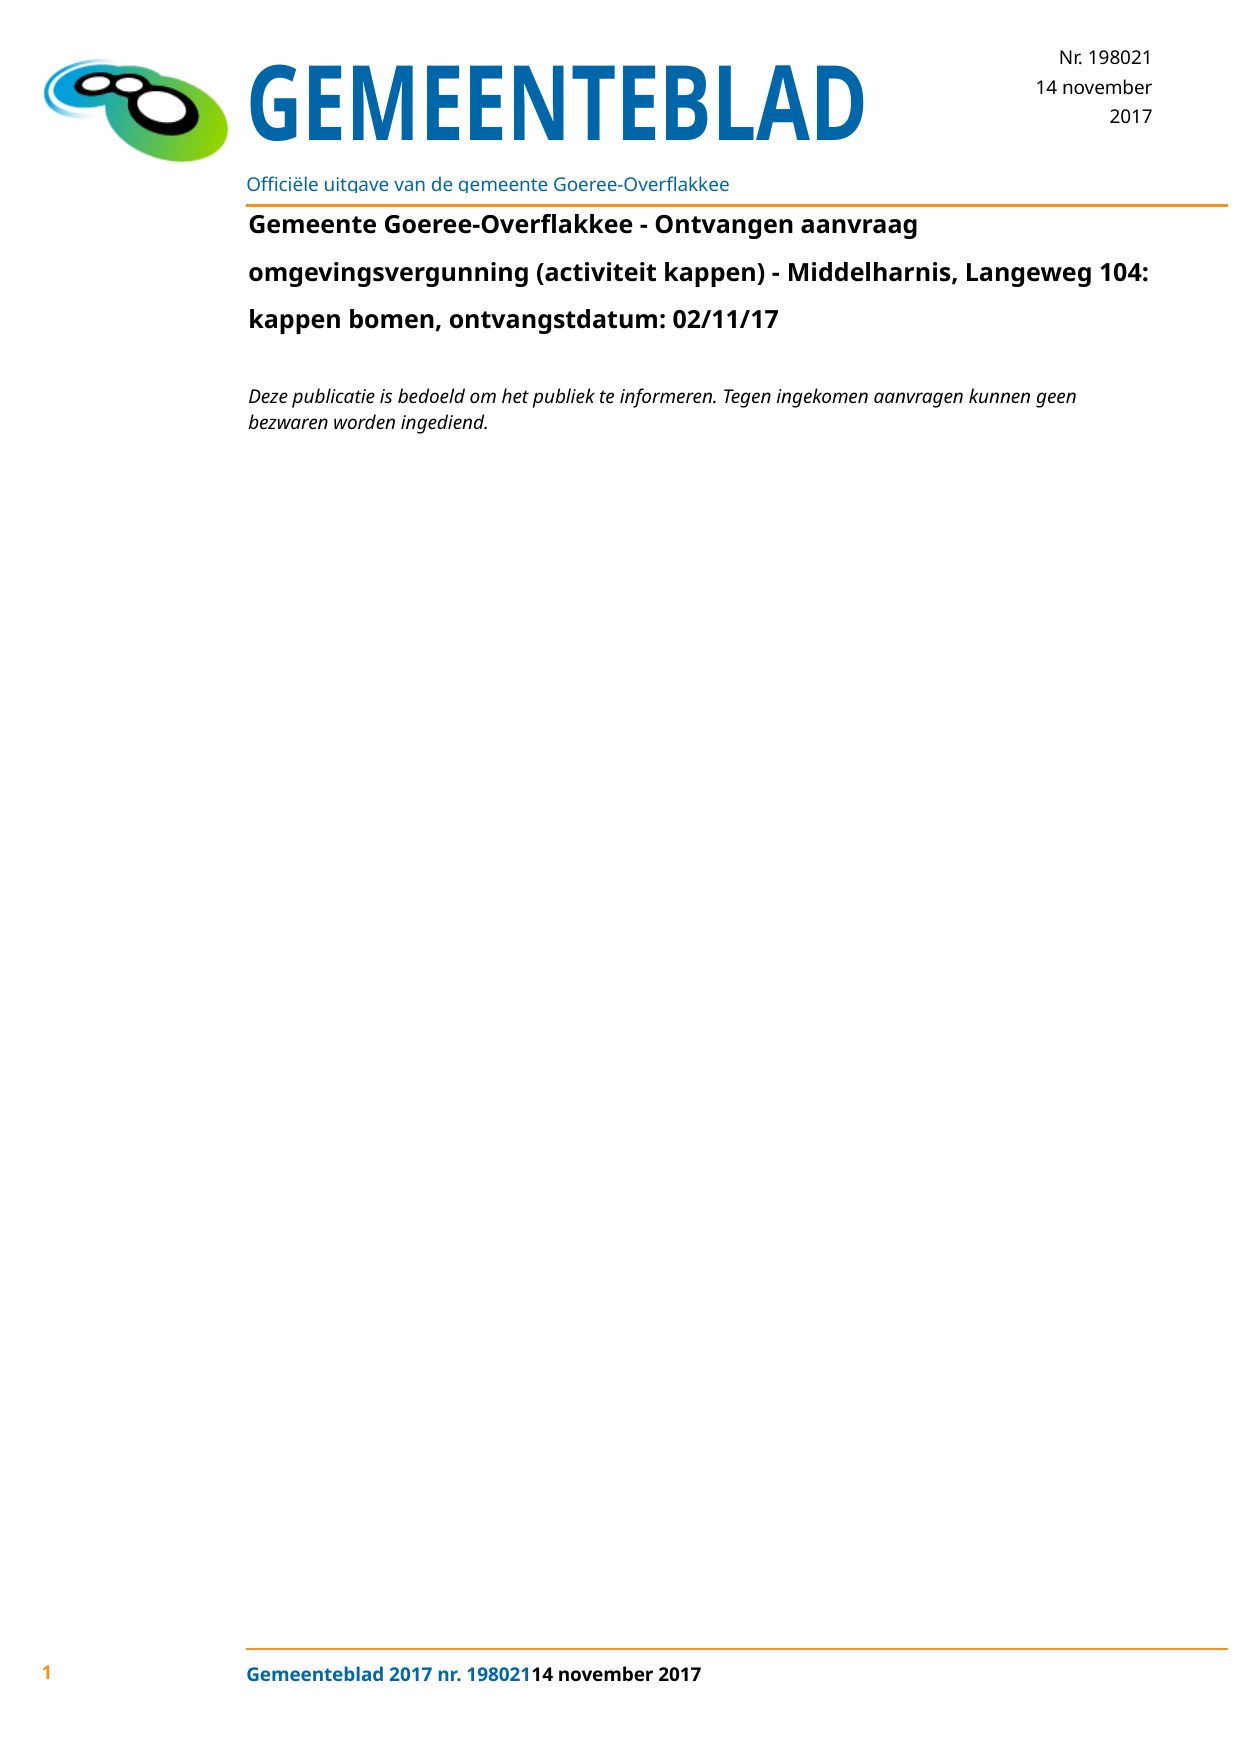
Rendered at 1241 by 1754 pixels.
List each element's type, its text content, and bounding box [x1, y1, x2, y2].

text Gemeente Goeree-Overflakkee - Ontvangen aanvraag omgevingsvergunning (activiteit kappen) - Middelharnis, Langeweg 104: kappen bomen, ontvangstdatum: 02/11/17 [248, 207, 1152, 336]
text Deze publicatie is bedoeld om het publiek te informeren. Tegen ingekomen aanvragen kunnen geen bezwaren worden ingediend. [248, 384, 1152, 435]
picture [41, 47, 231, 172]
